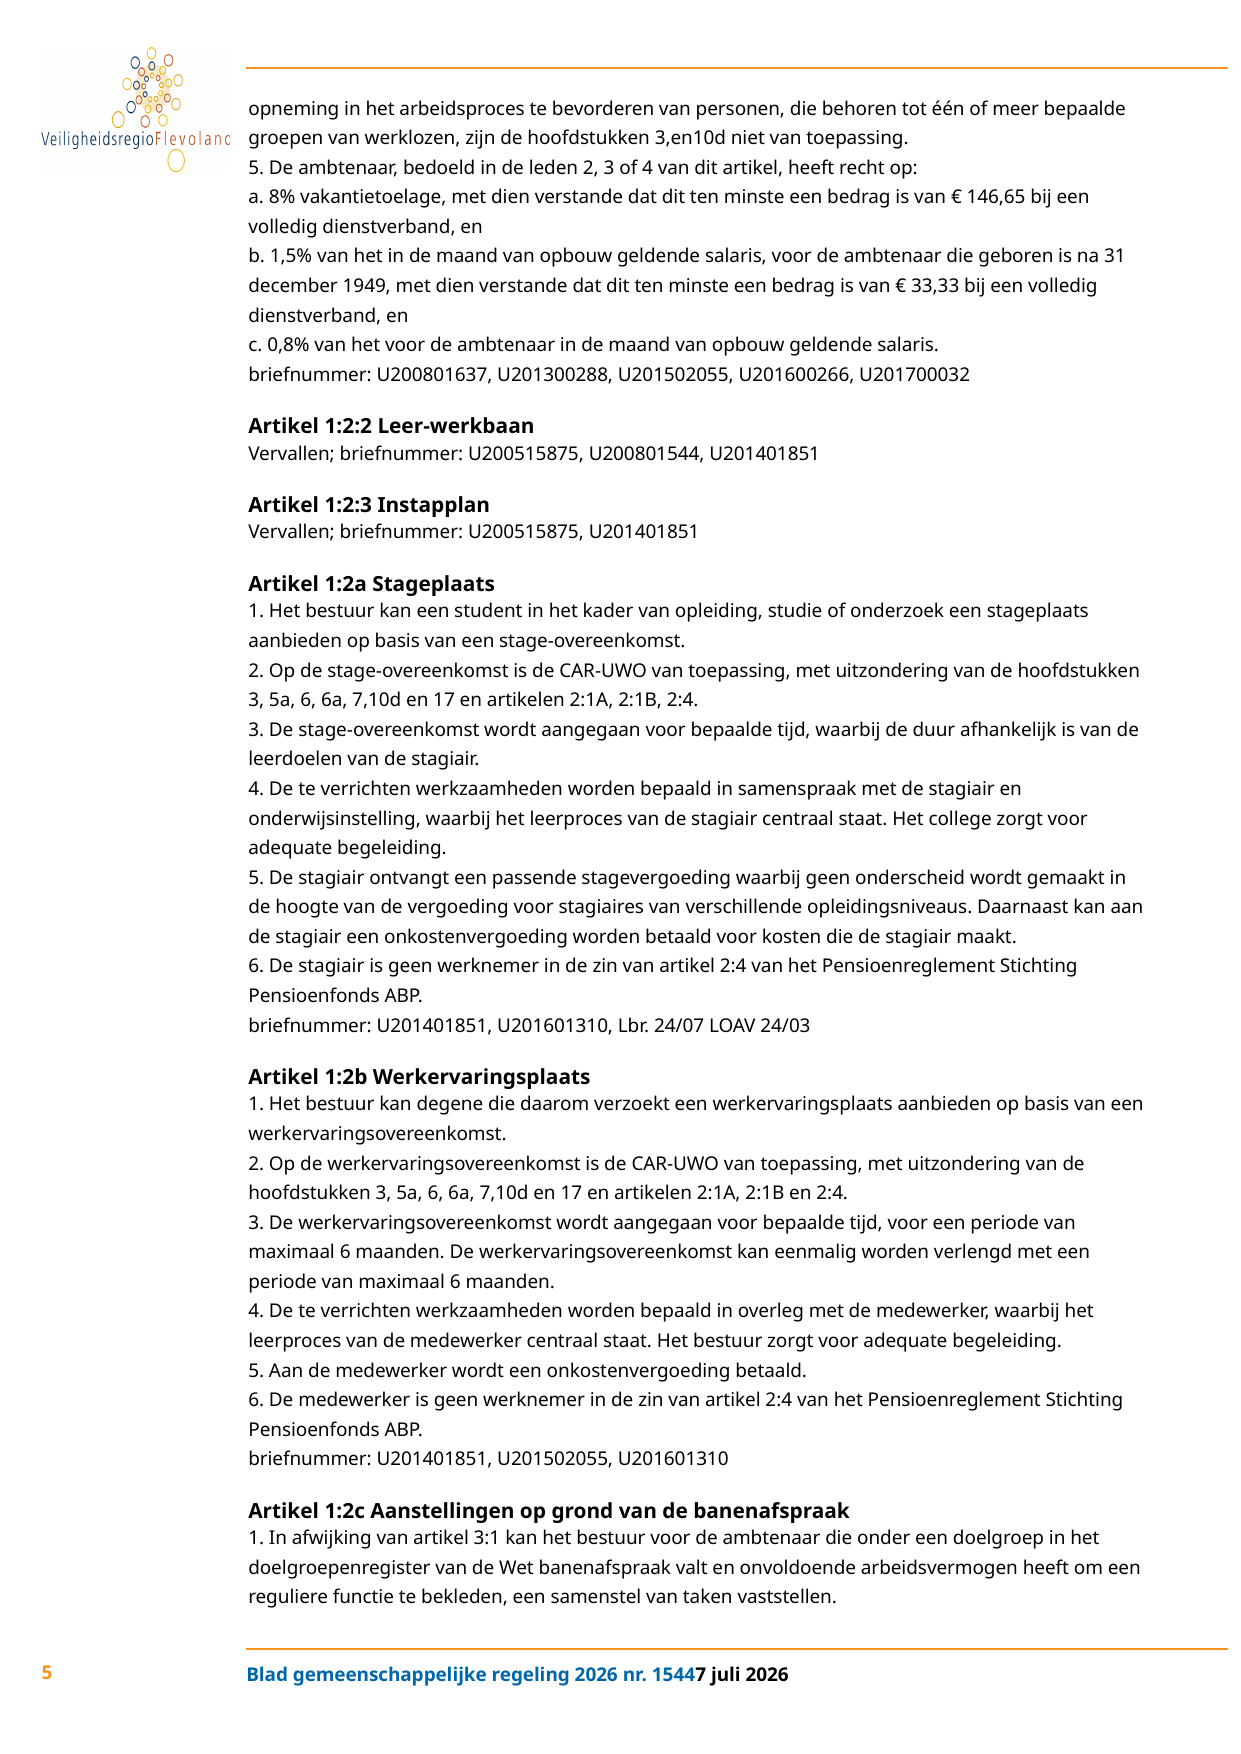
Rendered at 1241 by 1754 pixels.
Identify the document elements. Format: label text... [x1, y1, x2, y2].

text 2. Op de stage-overeenkomst is de CAR-UWO van toepassing, met uitzondering van de hoofdstukken 3, 5a, 6, 6a, 7,10d en 17 en artikelen 2:1A, 2:1B, 2:4. [248, 657, 1152, 712]
text 1. Het bestuur kan een student in het kader van opleiding, studie of onderzoek een stageplaats aanbieden op basis van een stage-overeenkomst. [248, 598, 1152, 653]
text 2. Op de werkervaringsovereenkomst is de CAR-UWO van toepassing, met uitzondering van de hoofdstukken 3, 5a, 6, 6a, 7,10d en 17 en artikelen 2:1A, 2:1B en 2:4. [248, 1150, 1152, 1205]
text 5. Aan de medewerker wordt een onkostenvergoeding betaald. [248, 1357, 1152, 1383]
text 3. De stage-overeenkomst wordt aangegaan voor bepaalde tijd, waarbij de duur afhankelijk is van de leerdoelen van de stagiair. [248, 716, 1152, 771]
text a. 8% vakantietoelage, met dien verstande dat dit ten minste een bedrag is van € 146,65 bij een volledig dienstverband, en [248, 183, 1152, 239]
text 4. De te verrichten werkzaamheden worden bepaald in overleg met de medewerker, waarbij het leerproces van de medewerker centraal staat. Het bestuur zorgt voor adequate begeleiding. [248, 1298, 1152, 1353]
text 1. Het bestuur kan degene die daarom verzoekt een werkervaringsplaats aanbieden op basis van een werkervaringsovereenkomst. [248, 1091, 1152, 1146]
text Artikel 1:2b Werkervaringsplaats [248, 1062, 1152, 1091]
text Artikel 1:2c Aanstellingen op grond van de banenafspraak [248, 1496, 1152, 1524]
text Artikel 1:2:3 Instapplan [248, 490, 1152, 519]
text briefnummer: U200801637, U201300288, U201502055, U201600266, U201700032 [248, 361, 1152, 387]
text 3. De werkervaringsovereenkomst wordt aangegaan voor bepaalde tijd, voor een periode van maximaal 6 maanden. De werkervaringsovereenkomst kan eenmalig worden verlengd met een periode van maximaal 6 maanden. [248, 1209, 1152, 1294]
text 5. De stagiair ontvangt een passende stagevergoeding waarbij geen onderscheid wordt gemaakt in de hoogte van de vergoeding voor stagiaires van verschillende opleidingsniveaus. Daarnaast kan aan de stagiair een onkostenvergoeding worden betaald voor kosten die de stagiair maakt. [248, 864, 1152, 949]
text c. 0,8% van het voor de ambtenaar in de maand van opbouw geldende salaris. [248, 331, 1152, 357]
text b. 1,5% van het in de maand van opbouw geldende salaris, voor de ambtenaar die geboren is na 31 december 1949, met dien verstande dat dit ten minste een bedrag is van € 33,33 bij een volledig dienstverband, en [248, 243, 1152, 328]
text 6. De medewerker is geen werknemer in de zin van artikel 2:4 van het Pensioenreglement Stichting Pensioenfonds ABP. [248, 1386, 1152, 1442]
text 1. In afwijking van artikel 3:1 kan het bestuur voor de ambtenaar die onder een doelgroep in het doelgroepenregister van de Wet banenafspraak valt en onvoldoende arbeidsvermogen heeft om een reguliere functie te bekleden, een samenstel van taken vaststellen. [248, 1524, 1152, 1609]
text 4. De te verrichten werkzaamheden worden bepaald in samenspraak met de stagiair en onderwijsinstelling, waarbij het leerproces van de stagiair centraal staat. Het college zorgt voor adequate begeleiding. [248, 775, 1152, 860]
text 5. De ambtenaar, bedoeld in de leden 2, 3 of 4 van dit artikel, heeft recht op: [248, 154, 1152, 180]
text Vervallen; briefnummer: U200515875, U201401851 [248, 519, 1152, 544]
text 6. De stagiair is geen werknemer in de zin van artikel 2:4 van het Pensioenreglement Stichting Pensioenfonds ABP. [248, 953, 1152, 1008]
text opneming in het arbeidsproces te bevorderen van personen, die behoren tot één of meer bepaalde groepen van werklozen, zijn de hoofdstukken 3,en10d niet van toepassing. [248, 95, 1152, 150]
picture [41, 47, 231, 172]
text Artikel 1:2:2 Leer-werkbaan [248, 411, 1152, 440]
text briefnummer: U201401851, U201502055, U201601310 [248, 1446, 1152, 1471]
text Artikel 1:2a Stageplaats [248, 569, 1152, 598]
text Vervallen; briefnummer: U200515875, U200801544, U201401851 [248, 440, 1152, 466]
text briefnummer: U201401851, U201601310, Lbr. 24/07 LOAV 24/03 [248, 1012, 1152, 1037]
